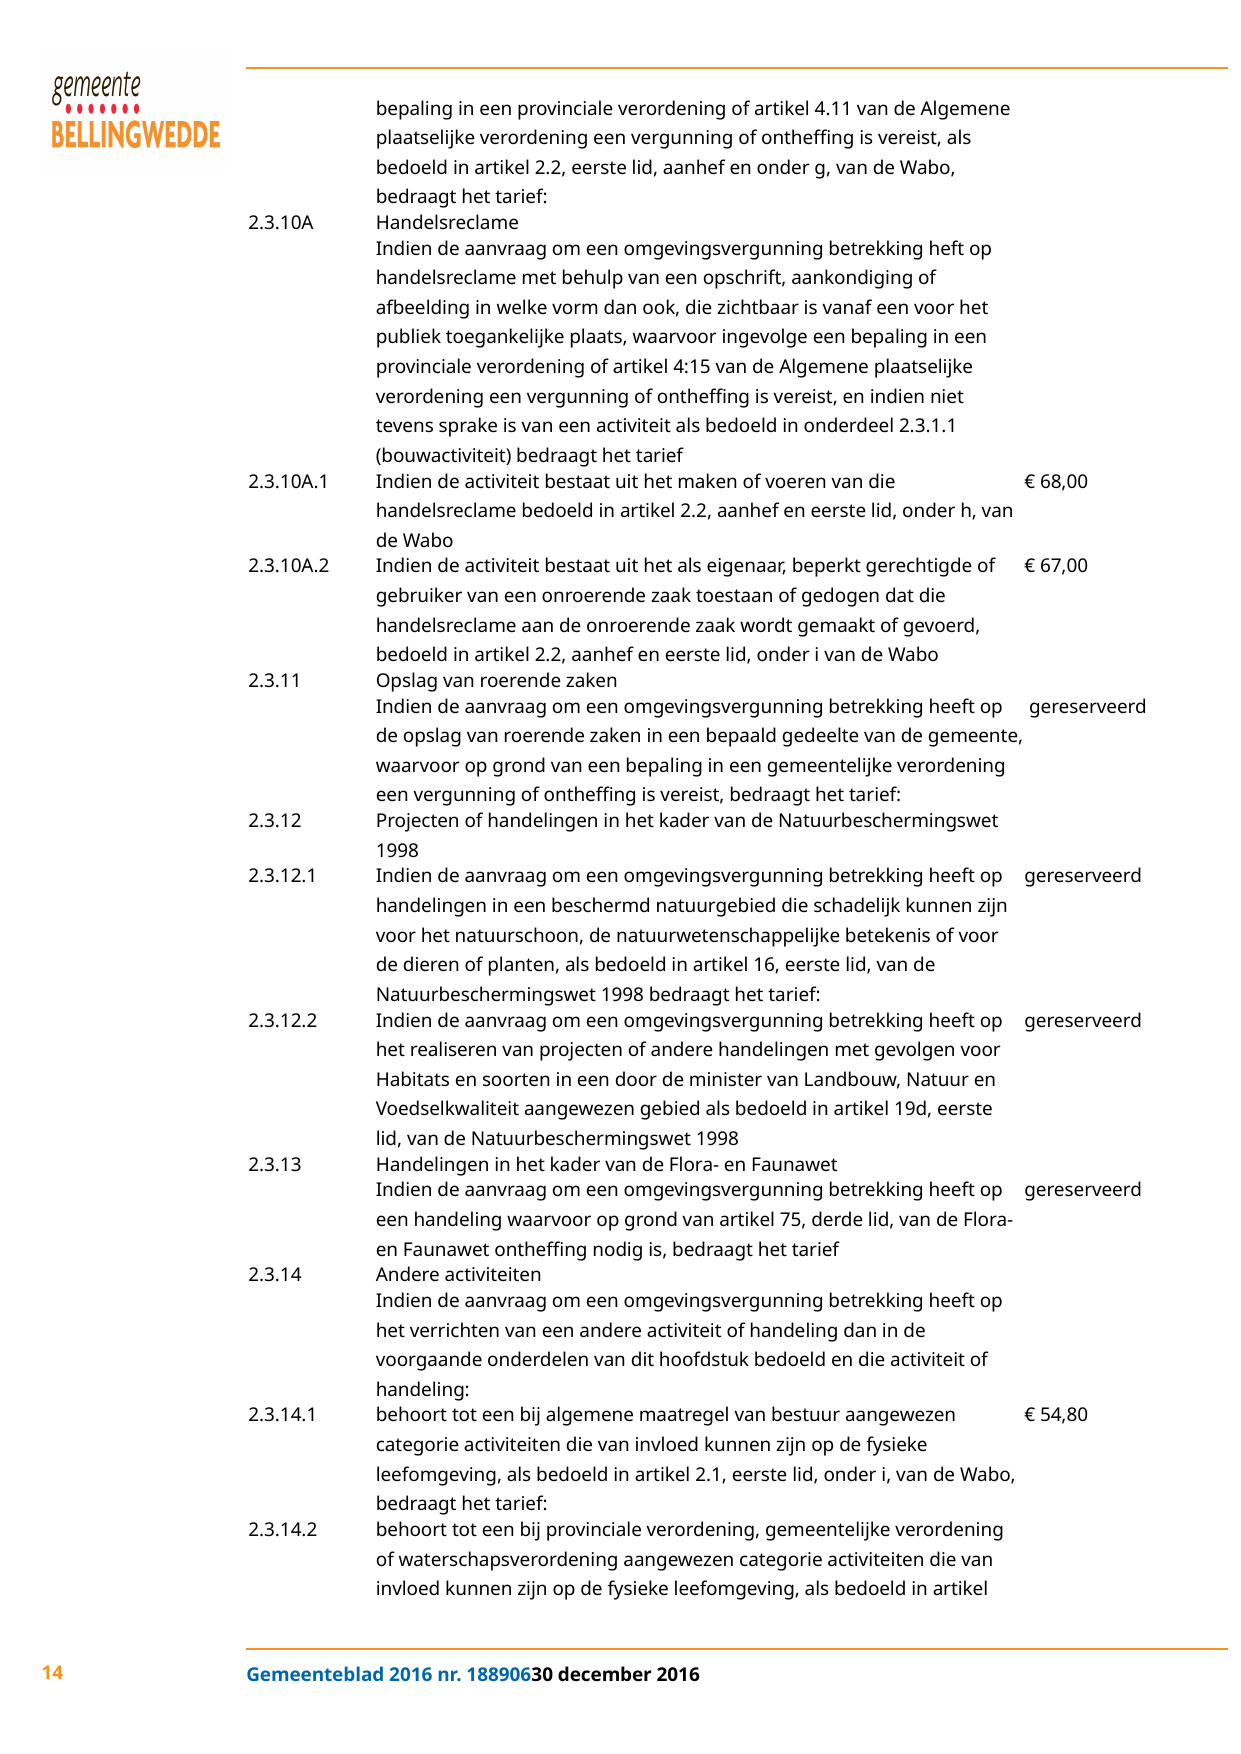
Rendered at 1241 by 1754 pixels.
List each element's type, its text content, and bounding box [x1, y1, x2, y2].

table_cell Indien de aanvraag om een omgevingsvergunning betrekking heeft op handelingen in een beschermd natuurgebied die schadelijk kunnen zijn voor het natuurschoon, de natuurwetenschappelijke betekenis of voor de dieren of planten, als bedoeld in artikel 16, eerste lid, van de Natuurbeschermingswet 1998 bedraagt het tarief: [376, 863, 1024, 1007]
table_cell [1024, 667, 1152, 693]
table_cell [248, 693, 376, 807]
table_cell Projecten of handelingen in het kader van de Natuurbeschermingswet 1998 [376, 808, 1024, 863]
table_cell 2.3.14.2 [248, 1516, 376, 1601]
table_cell Indien de aanvraag om een omgevingsvergunning betrekking heeft op het realiseren van projecten of andere handelingen met gevolgen voor Habitats en soorten in een door de minister van Landbouw, Natuur en Voedselkwaliteit aangewezen gebied als bedoeld in artikel 19d, eerste lid, van de Natuurbeschermingswet 1998 [376, 1007, 1024, 1151]
table_cell Andere activiteiten [376, 1261, 1024, 1287]
table_cell behoort tot een bij provinciale verordening, gemeentelijke verordening of waterschapsverordening aangewezen categorie activiteiten die van invloed kunnen zijn op de fysieke leefomgeving, als bedoeld in artikel [376, 1516, 1024, 1601]
table_cell [1024, 1516, 1152, 1601]
table_cell gereserveerd [1024, 863, 1152, 1007]
table_cell 2.3.14.1 [248, 1402, 376, 1516]
table_cell behoort tot een bij algemene maatregel van bestuur aangewezen categorie activiteiten die van invloed kunnen zijn op de fysieke leefomgeving, als bedoeld in artikel 2.1, eerste lid, onder i, van de Wabo, bedraagt het tarief: [376, 1402, 1024, 1516]
table_cell [248, 1287, 376, 1402]
table_cell [1024, 95, 1152, 209]
table_cell 2.3.10A.1 [248, 468, 376, 553]
table_cell [248, 95, 376, 209]
table_cell 2.3.12 [248, 808, 376, 863]
table_cell [248, 1177, 376, 1261]
table_cell Handelsreclame [376, 209, 1024, 235]
table_cell € 68,00 [1024, 468, 1152, 553]
table_cell 2.3.12.1 [248, 863, 376, 1007]
table_cell 2.3.14 [248, 1261, 376, 1287]
table_cell [1024, 209, 1152, 235]
table_cell 2.3.10A [248, 209, 376, 235]
table_cell Indien de activiteit bestaat uit het maken of voeren van die handelsreclame bedoeld in artikel 2.2, aanhef en eerste lid, onder h, van de Wabo [376, 468, 1024, 553]
table_cell Opslag van roerende zaken [376, 667, 1024, 693]
table_cell [1024, 808, 1152, 863]
table_cell [1024, 1287, 1152, 1402]
picture [41, 47, 231, 172]
table_cell 2.3.13 [248, 1151, 376, 1177]
table_cell gereserveerd [1024, 1007, 1152, 1151]
table_cell [1024, 1151, 1152, 1177]
table_cell 2.3.11 [248, 667, 376, 693]
table_cell [1024, 1261, 1152, 1287]
table_cell [1024, 235, 1152, 468]
table_cell Indien de aanvraag om een omgevingsvergunning betrekking heeft op een handeling waarvoor op grond van artikel 75, derde lid, van de Flora- en Faunawet ontheffing nodig is, bedraagt het tarief [376, 1177, 1024, 1261]
table_cell Indien de activiteit bestaat uit het als eigenaar, beperkt gerechtigde of gebruiker van een onroerende zaak toestaan of gedogen dat die handelsreclame aan de onroerende zaak wordt gemaakt of gevoerd, bedoeld in artikel 2.2, aanhef en eerste lid, onder i van de Wabo [376, 553, 1024, 667]
table_cell gereserveerd [1024, 1177, 1152, 1261]
table_cell Indien de aanvraag om een omgevingsvergunning betrekking heft op handelsreclame met behulp van een opschrift, aankondiging of afbeelding in welke vorm dan ook, die zichtbaar is vanaf een voor het publiek toegankelijke plaats, waarvoor ingevolge een bepaling in een provinciale verordening of artikel 4:15 van de Algemene plaatselijke verordening een vergunning of ontheffing is vereist, en indien niet tevens sprake is van een activiteit als bedoeld in onderdeel 2.3.1.1 (bouwactiviteit) bedraagt het tarief [376, 235, 1024, 468]
table_cell 2.3.12.2 [248, 1007, 376, 1151]
table_cell 2.3.10A.2 [248, 553, 376, 667]
table_cell € 67,00 [1024, 553, 1152, 667]
table_cell Indien de aanvraag om een omgevingsvergunning betrekking heeft op het verrichten van een andere activiteit of handeling dan in de voorgaande onderdelen van dit hoofdstuk bedoeld en die activiteit of handeling: [376, 1287, 1024, 1402]
table_cell € 54,80 [1024, 1402, 1152, 1516]
table_cell Indien de aanvraag om een omgevingsvergunning betrekking heeft op de opslag van roerende zaken in een bepaald gedeelte van de gemeente, waarvoor op grond van een bepaling in een gemeentelijke verordening een vergunning of ontheffing is vereist, bedraagt het tarief: [376, 693, 1024, 807]
table_cell [248, 235, 376, 468]
table_cell Handelingen in het kader van de Flora- en Faunawet [376, 1151, 1024, 1177]
table_cell gereserveerd [1024, 693, 1152, 807]
table_cell bepaling in een provinciale verordening of artikel 4.11 van de Algemene plaatselijke verordening een vergunning of ontheffing is vereist, als bedoeld in artikel 2.2, eerste lid, aanhef en onder g, van de Wabo, bedraagt het tarief: [376, 95, 1024, 209]
